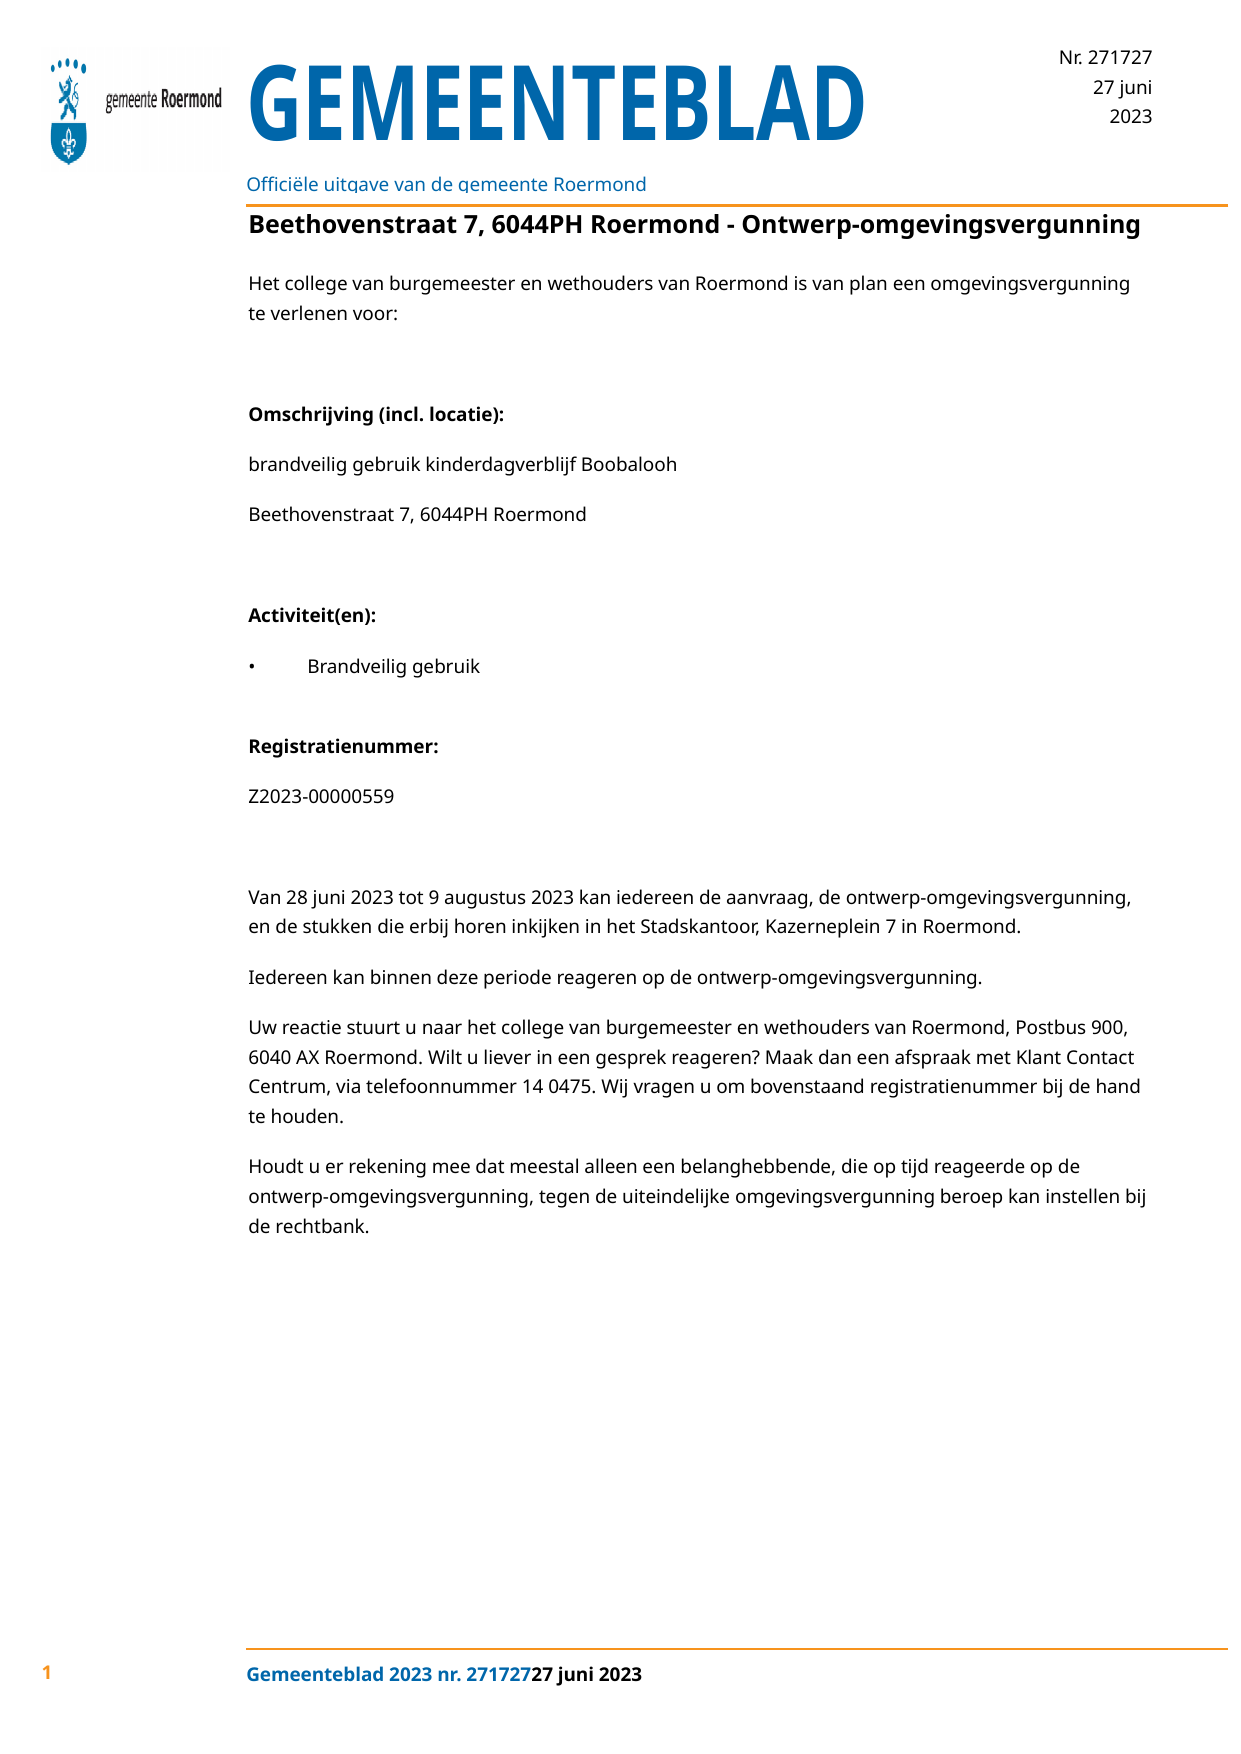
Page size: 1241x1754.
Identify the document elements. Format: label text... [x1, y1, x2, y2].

text Z2023-00000559 [248, 783, 1152, 809]
text Beethovenstraat 7, 6044PH Roermond - Ontwerp-omgevingsvergunning [248, 207, 1152, 241]
text Registratienummer: [248, 733, 1152, 758]
text brandveilig gebruik kinderdagverblijf Boobalooh [248, 451, 1152, 477]
text Uw reactie stuurt u naar het college van burgemeester en wethouders van Roermond, Postbus 900, 6040 AX Roermond. Wilt u liever in een gesprek reageren? Maak dan een afspraak met Klant Contact Centrum, via telefoonnummer 14 0475. Wij vragen u om bovenstaand registratienummer bij de hand te houden. [248, 1014, 1152, 1129]
text Omschrijving (incl. locatie): [248, 401, 1152, 426]
picture [41, 47, 231, 172]
text Houdt u er rekening mee dat meestal alleen een belanghebbende, die op tijd reageerde op de ontwerp-omgevingsvergunning, tegen de uiteindelijke omgevingsvergunning beroep kan instellen bij de rechtbank. [248, 1154, 1152, 1238]
text Van 28 juni 2023 tot 9 augustus 2023 kan iedereen de aanvraag, de ontwerp-omgevingsvergunning, en de stukken die erbij horen inkijken in het Stadskantoor, Kazerneplein 7 in Roermond. [248, 884, 1152, 939]
list Brandveilig gebruik [248, 653, 1152, 678]
text Iedereen kan binnen deze periode reageren op de ontwerp-omgevingsvergunning. [248, 964, 1152, 990]
text Beethovenstraat 7, 6044PH Roermond [248, 502, 1152, 527]
text Activiteit(en): [248, 602, 1152, 628]
text Het college van burgemeester en wethouders van Roermond is van plan een omgevingsvergunning te verlenen voor: [248, 270, 1152, 326]
